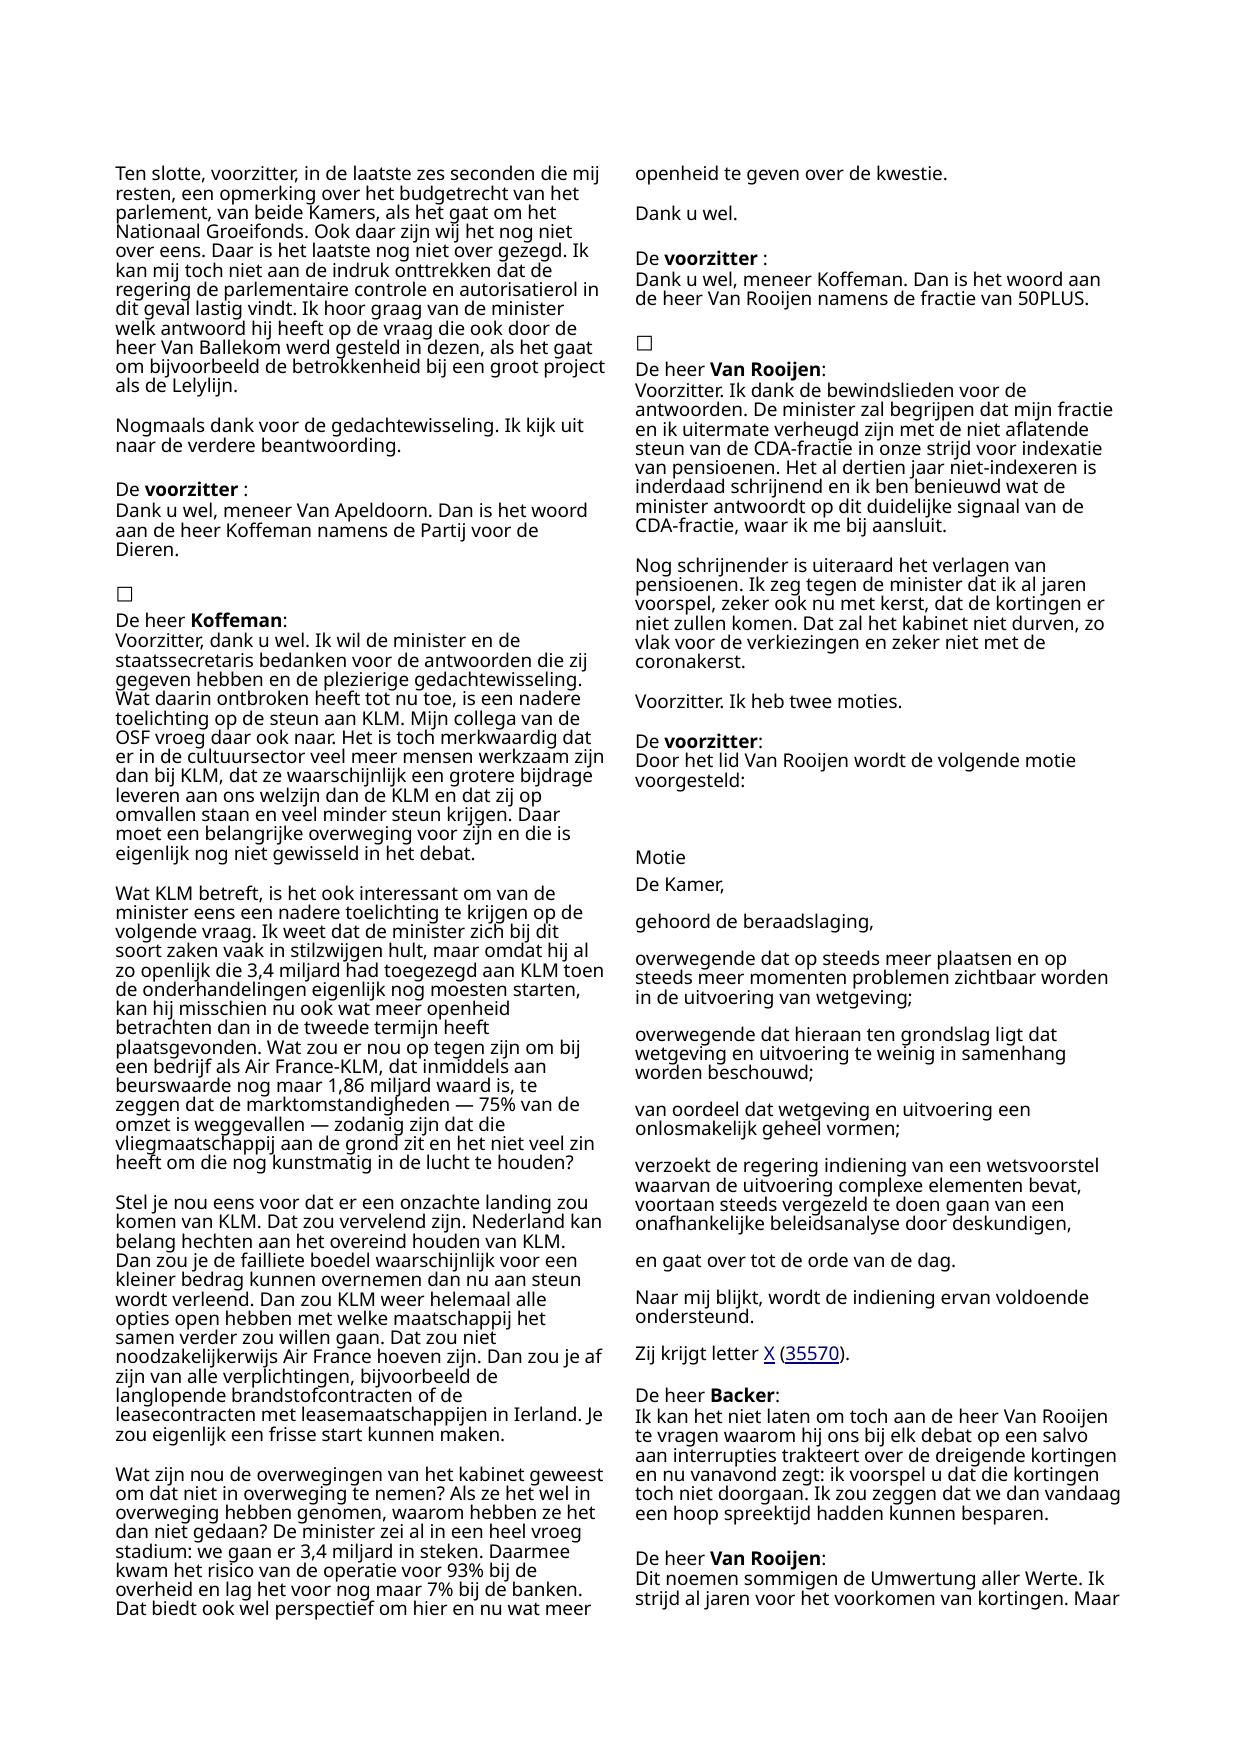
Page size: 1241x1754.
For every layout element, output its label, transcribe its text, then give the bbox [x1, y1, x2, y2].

text De voorzitter: [635, 733, 1125, 752]
text openheid te geven over de kwestie. [635, 165, 1125, 184]
text De heer Van Rooijen: [635, 356, 1125, 382]
text De voorzitter : [635, 245, 1125, 271]
text Nogmaals dank voor de gedachtewisseling. Ik kijk uit naar de verdere beantwoording. [115, 417, 605, 456]
text en gaat over tot de orde van de dag. [635, 1252, 1125, 1271]
text De heer Van Rooijen: [635, 1545, 1125, 1570]
text gehoord de beraadslaging, [635, 913, 1125, 932]
text van oordeel dat wetgeving en uitvoering een onlosmakelijk geheel vormen; [635, 1101, 1125, 1140]
text Dit noemen sommigen de Umwertung aller Werte. Ik strijd al jaren voor het voorkomen van kortingen. Maar [635, 1570, 1125, 1609]
text overwegende dat hieraan ten grondslag ligt dat wetgeving en uitvoering te weinig in samenhang worden beschouwd; [635, 1026, 1125, 1083]
text Dank u wel. [635, 205, 1125, 224]
text ⬜ [115, 581, 605, 607]
text verzoekt de regering indiening van een wetsvoorstel waarvan de uitvoering complexe elementen bevat, voortaan steeds vergezeld te doen gaan van een onafhankelijke beleidsanalyse door deskundigen, [635, 1157, 1125, 1234]
text De Kamer, [635, 876, 1125, 895]
text ⬜ [635, 331, 1125, 356]
text Wat KLM betreft, is het ook interessant om van de minister eens een nadere toelichting te krijgen op de volgende vraag. Ik weet dat de minister zich bij dit soort zaken vaak in stilzwijgen hult, maar omdat hij al zo openlijk die 3,4 miljard had toegezegd aan KLM toen de onderhandelingen eigenlijk nog moesten starten, kan hij misschien nu ook wat meer openheid betrachten dan in de tweede termijn heeft plaatsgevonden. Wat zou er nou op tegen zijn om bij een bedrijf als Air France-KLM, dat inmiddels aan beurswaarde nog maar 1,86 miljard waard is, te zeggen dat de marktomstandigheden — 75% van de omzet is weggevallen — zodanig zijn dat die vliegmaatschappij aan de grond zit en het niet veel zin heeft om die nog kunstmatig in de lucht te houden? [115, 884, 605, 1173]
text overwegende dat op steeds meer plaatsen en op steeds meer momenten problemen zichtbaar worden in de uitvoering van wetgeving; [635, 950, 1125, 1008]
text Nog schrijnender is uiteraard het verlagen van pensioenen. Ik zeg tegen de minister dat ik al jaren voorspel, zeker ook nu met kerst, dat de kortingen er niet zullen komen. Dat zal het kabinet niet durven, zo vlak voor de verkiezingen en zeker niet met de coronakerst. [635, 557, 1125, 672]
text Dank u wel, meneer Van Apeldoorn. Dan is het woord aan de heer Koffeman namens de Partij voor de Dieren. [115, 502, 605, 560]
text Ik kan het niet laten om toch aan de heer Van Rooijen te vragen waarom hij ons bij elk debat op een salvo aan interrupties trakteert over de dreigende kortingen en nu vanavond zegt: ik voorspel u dat die kortingen toch niet doorgaan. Ik zou zeggen dat we dan vandaag een hoop spreektijd hadden kunnen besparen. [635, 1408, 1125, 1524]
text Door het lid Van Rooijen wordt de volgende motie voorgesteld: [635, 752, 1125, 791]
text De voorzitter : [115, 477, 605, 502]
text Wat zijn nou de overwegingen van het kabinet geweest om dat niet in overweging te nemen? Als ze het wel in overweging hebben genomen, waarom hebben ze het dan niet gedaan? De minister zei al in een heel vroeg stadium: we gaan er 3,4 miljard in steken. Daarmee kwam het risico van de operatie voor 93% bij de overheid en lag het voor nog maar 7% bij de banken. Dat biedt ook wel perspectief om hier en nu wat meer [115, 1466, 605, 1620]
text Voorzitter. Ik dank de bewindslieden voor de antwoorden. De minister zal begrijpen dat mijn fractie en ik uitermate verheugd zijn met de niet aflatende steun van de CDA-fractie in onze strijd voor indexatie van pensioenen. Het al dertien jaar niet-indexeren is inderdaad schrijnend en ik ben benieuwd wat de minister antwoordt op dit duidelijke signaal van de CDA-fractie, waar ik me bij aansluit. [635, 382, 1125, 536]
text De heer Backer: [635, 1382, 1125, 1408]
text Zij krijgt letter X (35570). [635, 1345, 1125, 1365]
text Ten slotte, voorzitter, in de laatste zes seconden die mij resten, een opmerking over het budgetrecht van het parlement, van beide Kamers, als het gaat om het Nationaal Groeifonds. Ook daar zijn wij het nog niet over eens. Daar is het laatste nog niet over gezegd. Ik kan mij toch niet aan de indruk onttrekken dat de regering de parlementaire controle en autorisatierol in dit geval lastig vindt. Ik hoor graag van de minister welk antwoord hij heeft op de vraag die ook door de heer Van Ballekom werd gesteld in dezen, als het gaat om bijvoorbeeld de betrokkenheid bij een groot project als de Lelylijn. [115, 165, 605, 397]
text Dank u wel, meneer Koffeman. Dan is het woord aan de heer Van Rooijen namens de fractie van 50PLUS. [635, 271, 1125, 310]
text Stel je nou eens voor dat er een onzachte landing zou komen van KLM. Dat zou vervelend zijn. Nederland kan belang hechten aan het overeind houden van KLM. Dan zou je de failliete boedel waarschijnlijk voor een kleiner bedrag kunnen overnemen dan nu aan steun wordt verleend. Dan zou KLM weer helemaal alle opties open hebben met welke maatschappij het samen verder zou willen gaan. Dat zou niet noodzakelijkerwijs Air France hoeven zijn. Dan zou je af zijn van alle verplichtingen, bijvoorbeeld de langlopende brandstofcontracten of de leasecontracten met leasemaatschappijen in Ierland. Je zou eigenlijk een frisse start kunnen maken. [115, 1194, 605, 1445]
text Naar mij blijkt, wordt de indiening ervan voldoende ondersteund. [635, 1289, 1125, 1328]
text De heer Koffeman: [115, 607, 605, 632]
text Voorzitter. Ik heb twee moties. [635, 693, 1125, 712]
text Motie [635, 844, 1125, 870]
text Voorzitter, dank u wel. Ik wil de minister en de staatssecretaris bedanken voor de antwoorden die zij gegeven hebben en de plezierige gedachtewisseling. Wat daarin ontbroken heeft tot nu toe, is een nadere toelichting op de steun aan KLM. Mijn collega van de OSF vroeg daar ook naar. Het is toch merkwaardig dat er in de cultuursector veel meer mensen werkzaam zijn dan bij KLM, dat ze waarschijnlijk een grotere bijdrage leveren aan ons welzijn dan de KLM en dat zij op omvallen staan en veel minder steun krijgen. Daar moet een belangrijke overweging voor zijn en die is eigenlijk nog niet gewisseld in het debat. [115, 632, 605, 864]
